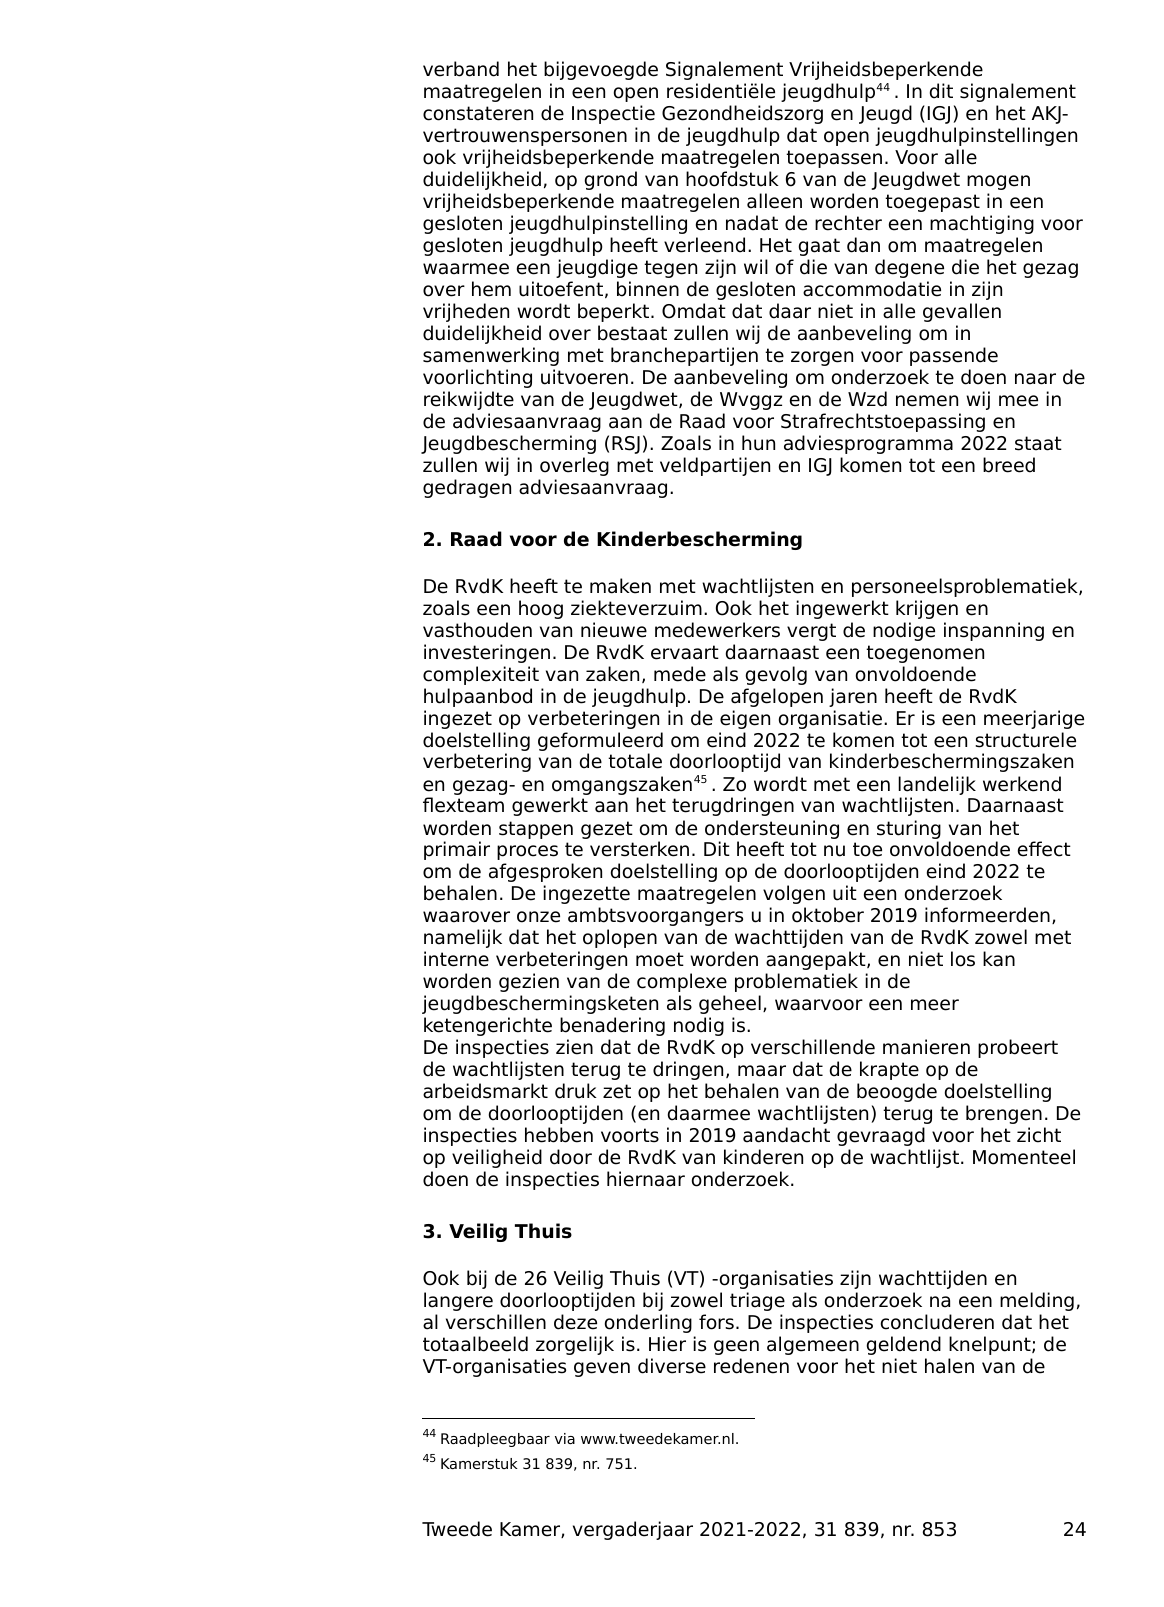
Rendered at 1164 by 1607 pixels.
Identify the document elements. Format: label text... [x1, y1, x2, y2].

subtitle 2. Raad voor de Kinderbescherming [422, 529, 1087, 551]
text Raadpleegbaar via www.tweedekamer.nl. [422, 1427, 1087, 1449]
text verband het bijgevoegde Signalement Vrijheidsbeperkende maatregelen in een open residentiële jeugdhulp. In dit signalement constateren de Inspectie Gezondheidszorg en Jeugd (IGJ) en het AKJ-vertrouwenspersonen in de jeugdhulp dat open jeugdhulpinstellingen ook vrijheidsbeperkende maatregelen toepassen. Voor alle duidelijkheid, op grond van hoofdstuk 6 van de Jeugdwet mogen vrijheidsbeperkende maatregelen alleen worden toegepast in een gesloten jeugdhulpinstelling en nadat de rechter een machtiging voor gesloten jeugdhulp heeft verleend. Het gaat dan om maatregelen waarmee een jeugdige tegen zijn wil of die van degene die het gezag over hem uitoefent, binnen de gesloten accommodatie in zijn vrijheden wordt beperkt. Omdat dat daar niet in alle gevallen duidelijkheid over bestaat zullen wij de aanbeveling om in samenwerking met branchepartijen te zorgen voor passende voorlichting uitvoeren. De aanbeveling om onderzoek te doen naar de reikwijdte van de Jeugdwet, de Wvggz en de Wzd nemen wij mee in de adviesaanvraag aan de Raad voor Strafrechtstoepassing en Jeugdbescherming (RSJ). Zoals in hun adviesprogramma 2022 staat zullen wij in overleg met veldpartijen en IGJ komen tot een breed gedragen adviesaanvraag. [422, 59, 1087, 499]
text De inspecties zien dat de RvdK op verschillende manieren probeert de wachtlijsten terug te dringen, maar dat de krapte op de arbeidsmarkt druk zet op het behalen van de beoogde doelstelling om de doorlooptijden (en daarmee wachtlijsten) terug te brengen. De inspecties hebben voorts in 2019 aandacht gevraagd voor het zicht op veiligheid door de RvdK van kinderen op de wachtlijst. Momenteel doen de inspecties hiernaar onderzoek. [422, 1037, 1087, 1191]
text Kamerstuk 31 839, nr. 751. [422, 1452, 1087, 1474]
subtitle 3. Veilig Thuis [422, 1221, 1087, 1243]
text De RvdK heeft te maken met wachtlijsten en personeelsproblematiek, zoals een hoog ziekteverzuim. Ook het ingewerkt krijgen en vasthouden van nieuwe medewerkers vergt de nodige inspanning en investeringen. De RvdK ervaart daarnaast een toegenomen complexiteit van zaken, mede als gevolg van onvoldoende hulpaanbod in de jeugdhulp. De afgelopen jaren heeft de RvdK ingezet op verbeteringen in de eigen organisatie. Er is een meerjarige doelstelling geformuleerd om eind 2022 te komen tot een structurele verbetering van de totale doorlooptijd van kinderbeschermingszaken en gezag- en omgangszaken. Zo wordt met een landelijk werkend flexteam gewerkt aan het terugdringen van wachtlijsten. Daarnaast worden stappen gezet om de ondersteuning en sturing van het primair proces te versterken. Dit heeft tot nu toe onvoldoende effect om de afgesproken doelstelling op de doorlooptijden eind 2022 te behalen. De ingezette maatregelen volgen uit een onderzoek waarover onze ambtsvoorgangers u in oktober 2019 informeerden, namelijk dat het oplopen van de wachttijden van de RvdK zowel met interne verbeteringen moet worden aangepakt, en niet los kan worden gezien van de complexe problematiek in de jeugdbeschermingsketen als geheel, waarvoor een meer ketengerichte benadering nodig is. [422, 576, 1087, 1037]
text Ook bij de 26 Veilig Thuis (VT) -organisaties zijn wachttijden en langere doorlooptijden bij zowel triage als onderzoek na een melding, al verschillen deze onderling fors. De inspecties concluderen dat het totaalbeeld zorgelijk is. Hier is geen algemeen geldend knelpunt; de VT-organisaties geven diverse redenen voor het niet halen van de [422, 1268, 1087, 1378]
